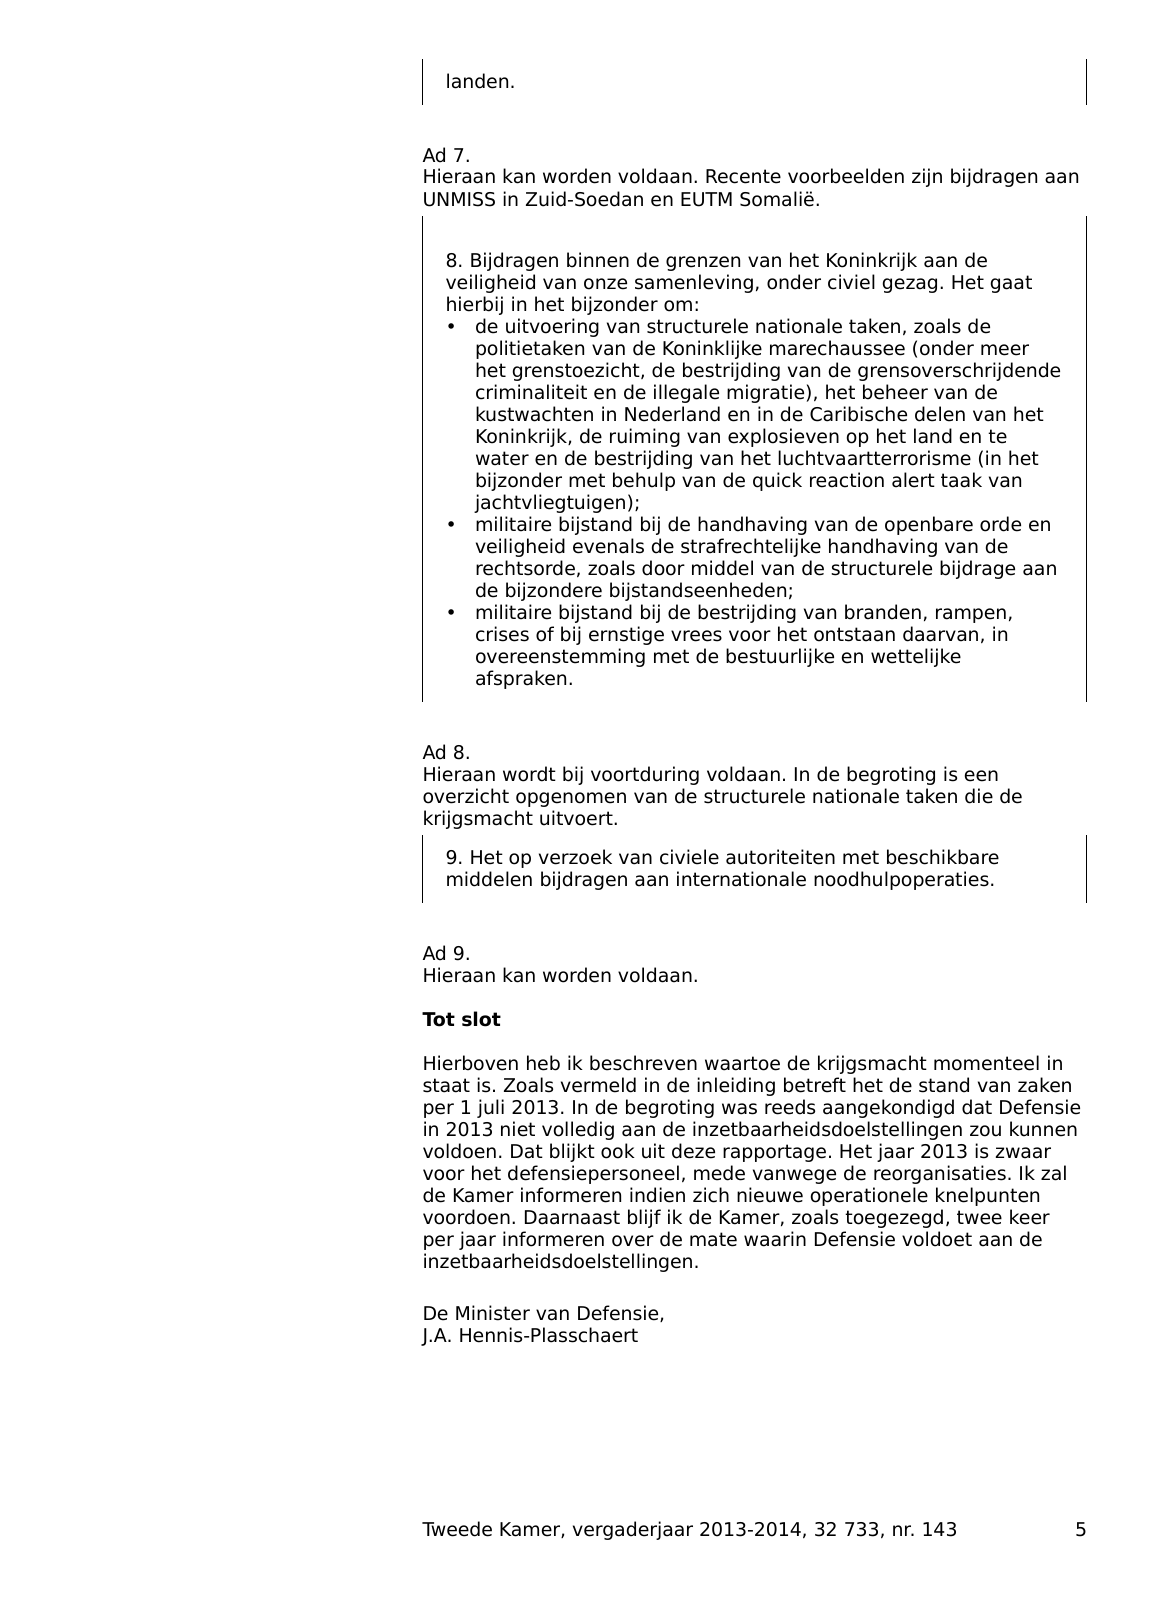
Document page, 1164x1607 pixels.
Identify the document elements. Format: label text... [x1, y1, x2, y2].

subtitle Tot slot [422, 1009, 1087, 1031]
text Ad 8. [422, 742, 1087, 763]
table_header 8. Bijdragen binnen de grenzen van het Koninkrijk aan de veiligheid van onze samenleving, onder civiel gezag. Het gaat hierbij in het bijzonder om: • de uitvoering van structurele nationale taken, zoals de politietaken van de Koninklijke marechaussee (onder meer het grenstoezicht, de bestrijding van de grensoverschrijdende criminaliteit en de illegale migratie), het beheer van de kustwachten in Nederland en in de Caribische delen van het Koninkrijk, de ruiming van explosieven op het land en te water en de bestrijding van het luchtvaartterrorisme (in het bijzonder met behulp van de quick reaction alert taak van jachtvliegtuigen); • militaire bijstand bij de handhaving van de openbare orde en veiligheid evenals de strafrechtelijke handhaving van de rechtsorde, zoals door middel van de structurele bijdrage aan de bijzondere bijstandseenheden; • militaire bijstand bij de bestrijding van branden, rampen, crises of bij ernstige vrees voor het ontstaan daarvan, in overeenstemming met de bestuurlijke en wettelijke afspraken. [423, 216, 1086, 702]
text Hierboven heb ik beschreven waartoe de krijgsmacht momenteel in staat is. Zoals vermeld in de inleiding betreft het de stand van zaken per 1 juli 2013. In de begroting was reeds aangekondigd dat Defensie in 2013 niet volledig aan de inzetbaarheidsdoelstellingen zou kunnen voldoen. Dat blijkt ook uit deze rapportage. Het jaar 2013 is zwaar voor het defensiepersoneel, mede vanwege de reorganisaties. Ik zal de Kamer informeren indien zich nieuwe operationele knelpunten voordoen. Daarnaast blijf ik de Kamer, zoals toegezegd, twee keer per jaar informeren over de mate waarin Defensie voldoet aan de inzetbaarheidsdoelstellingen. [422, 1053, 1087, 1273]
text Ad 9. [422, 943, 1087, 965]
text De Minister van Defensie, J.A. Hennis-Plasschaert [422, 1303, 1087, 1347]
text Hieraan kan worden voldaan. [422, 965, 1087, 987]
text Hieraan wordt bij voortduring voldaan. In de begroting is een overzicht opgenomen van de structurele nationale taken die de krijgsmacht uitvoert. [422, 763, 1087, 829]
table_header 9. Het op verzoek van civiele autoriteiten met beschikbare middelen bijdragen aan internationale noodhulpoperaties. [423, 835, 1086, 903]
text Ad 7. [422, 144, 1087, 166]
table_header landen. [423, 59, 1086, 104]
text Hieraan kan worden voldaan. Recente voorbeelden zijn bijdragen aan UNMISS in Zuid-Soedan en EUTM Somalië. [422, 166, 1087, 210]
